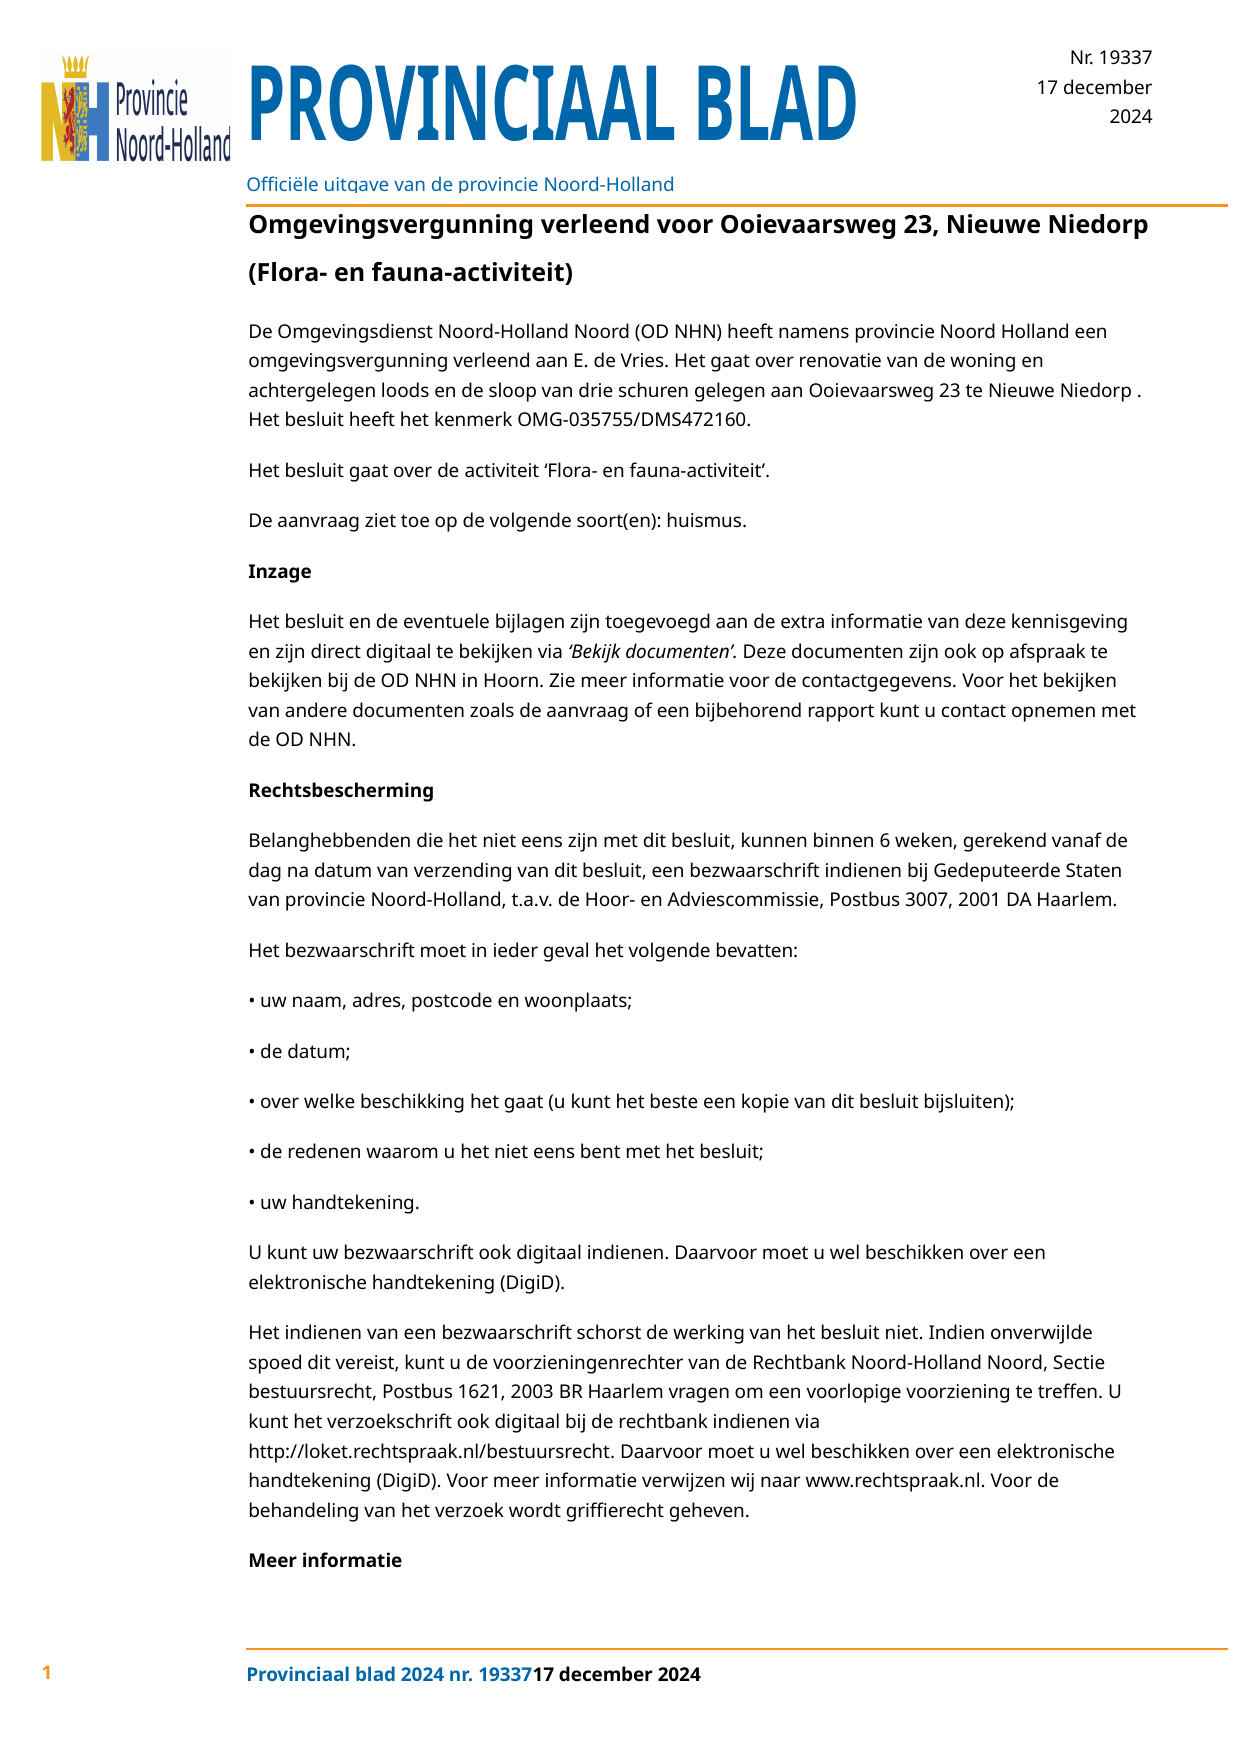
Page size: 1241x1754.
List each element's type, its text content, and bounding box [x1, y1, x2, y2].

text Het bezwaarschrift moet in ieder geval het volgende bevatten: [248, 937, 1152, 963]
text • de datum; [248, 1038, 1152, 1064]
text • de redenen waarom u het niet eens bent met het besluit; [248, 1139, 1152, 1164]
text • uw naam, adres, postcode en woonplaats; [248, 987, 1152, 1013]
text De aanvraag ziet toe op de volgende soort(en): huismus. [248, 507, 1152, 533]
text • over welke beschikking het gaat (u kunt het beste een kopie van dit besluit bijsluiten); [248, 1088, 1152, 1114]
text Het besluit en de eventuele bijlagen zijn toegevoegd aan de extra informatie van deze kennisgeving en zijn direct digitaal te bekijken via ‘Bekijk documenten’. Deze documenten zijn ook op afspraak te bekijken bij de OD NHN in Hoorn. Zie meer informatie voor de contactgegevens. Voor het bekijken van andere documenten zoals de aanvraag of een bijbehorend rapport kunt u contact opnemen met de OD NHN. [248, 608, 1152, 752]
text Rechtsbescherming [248, 777, 1152, 803]
text Belanghebbenden die het niet eens zijn met dit besluit, kunnen binnen 6 weken, gerekend vanaf de dag na datum van verzending van dit besluit, een bezwaarschrift indienen bij Gedeputeerde Staten van provincie Noord-Holland, t.a.v. de Hoor- en Adviescommissie, Postbus 3007, 2001 DA Haarlem. [248, 827, 1152, 912]
text De Omgevingsdienst Noord-Holland Noord (OD NHN) heeft namens provincie Noord Holland een omgevingsvergunning verleend aan E. de Vries. Het gaat over renovatie van de woning en achtergelegen loods en de sloop van drie schuren gelegen aan Ooievaarsweg 23 te Nieuwe Niedorp . Het besluit heeft het kenmerk OMG-035755/DMS472160. [248, 318, 1152, 432]
text Meer informatie [248, 1547, 1152, 1573]
picture [41, 47, 231, 172]
text Het indienen van een bezwaarschrift schorst de werking van het besluit niet. Indien onverwijlde spoed dit vereist, kunt u de voorzieningenrechter van de Rechtbank Noord-Holland Noord, Sectie bestuursrecht, Postbus 1621, 2003 BR Haarlem vragen om een voorlopige voorziening te treffen. U kunt het verzoekschrift ook digitaal bij de rechtbank indienen via http://loket.rechtspraak.nl/bestuursrecht. Daarvoor moet u wel beschikken over een elektronische handtekening (DigiD). Voor meer informatie verwijzen wij naar www.rechtspraak.nl. Voor de behandeling van het verzoek wordt griffierecht geheven. [248, 1319, 1152, 1523]
text Omgevingsvergunning verleend voor Ooievaarsweg 23, Nieuwe Niedorp (Flora- en fauna-activiteit) [248, 207, 1152, 288]
text U kunt uw bezwaarschrift ook digitaal indienen. Daarvoor moet u wel beschikken over een elektronische handtekening (DigiD). [248, 1239, 1152, 1295]
text Inzage [248, 558, 1152, 584]
text Het besluit gaat over de activiteit ‘Flora- en fauna-activiteit’. [248, 457, 1152, 483]
text • uw handtekening. [248, 1189, 1152, 1215]
